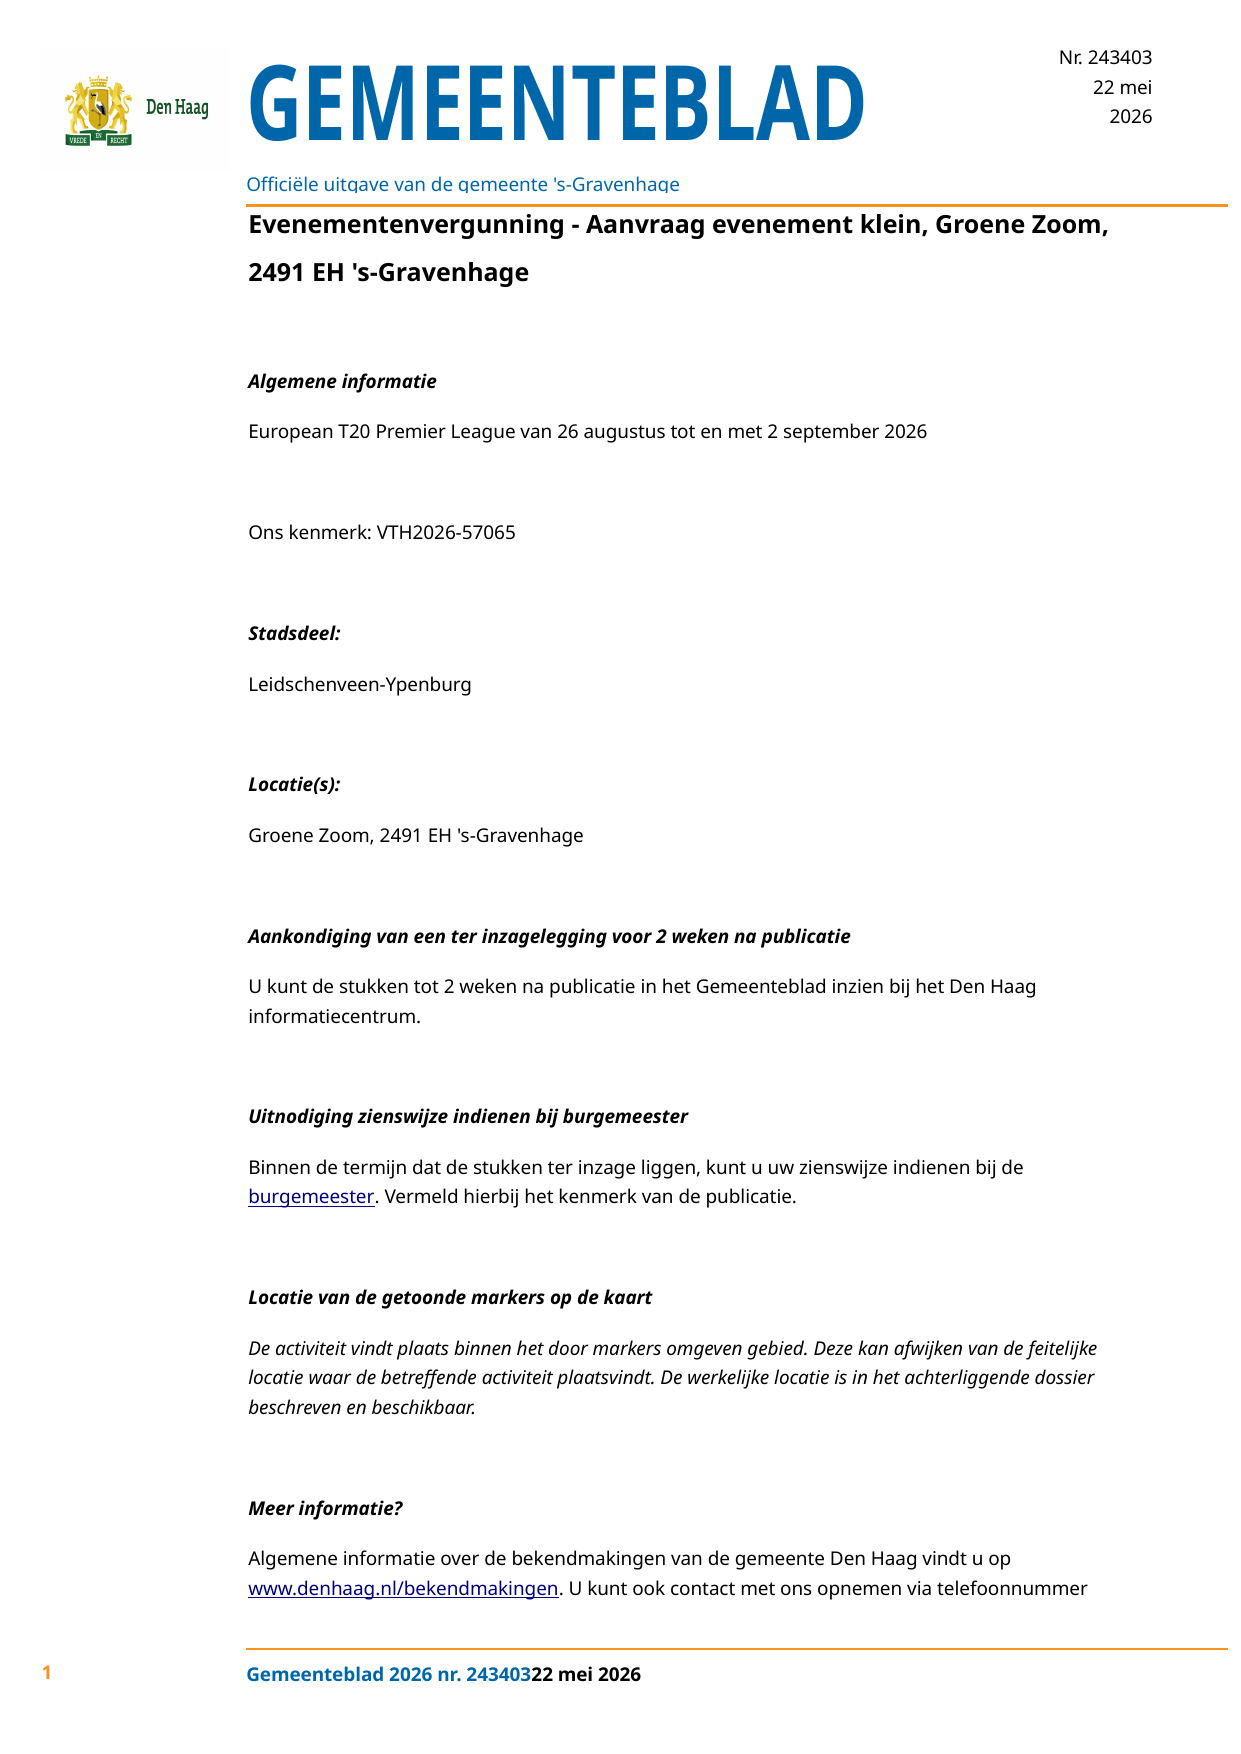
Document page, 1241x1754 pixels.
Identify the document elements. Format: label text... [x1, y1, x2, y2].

text U kunt de stukken tot 2 weken na publicatie in het Gemeenteblad inzien bij het Den Haag informatiecentrum. [248, 973, 1152, 1029]
text European T20 Premier League van 26 augustus tot en met 2 september 2026 [248, 419, 1152, 444]
text De activiteit vindt plaats binnen het door markers omgeven gebied. Deze kan afwijken van de feitelijke locatie waar de betreffende activiteit plaatsvindt. De werkelijke locatie is in het achterliggende dossier beschreven en beschikbaar. [248, 1335, 1152, 1420]
text Locatie van de getoonde markers op de kaart [248, 1284, 1152, 1310]
text Aankondiging van een ter inzagelegging voor 2 weken na publicatie [248, 923, 1152, 949]
text Algemene informatie over de bekendmakingen van de gemeente Den Haag vindt u op www.denhaag.nl/bekendmakingen. U kunt ook contact met ons opnemen via telefoonnummer [248, 1545, 1152, 1601]
text Algemene informatie [248, 368, 1152, 394]
text Ons kenmerk: VTH2026-57065 [248, 519, 1152, 545]
picture [41, 47, 231, 172]
text Leidschenveen-Ypenburg [248, 671, 1152, 697]
text Binnen de termijn dat de stukken ter inzage liggen, kunt u uw zienswijze indienen bij de burgemeester. Vermeld hierbij het kenmerk van de publicatie. [248, 1154, 1152, 1209]
text Stadsdeel: [248, 620, 1152, 646]
text Meer informatie? [248, 1495, 1152, 1521]
text Locatie(s): [248, 772, 1152, 797]
text Uitnodiging zienswijze indienen bij burgemeester [248, 1104, 1152, 1129]
text Groene Zoom, 2491 EH 's-Gravenhage [248, 822, 1152, 848]
text Evenementenvergunning - Aanvraag evenement klein, Groene Zoom, 2491 EH 's-Gravenhage [248, 207, 1152, 288]
